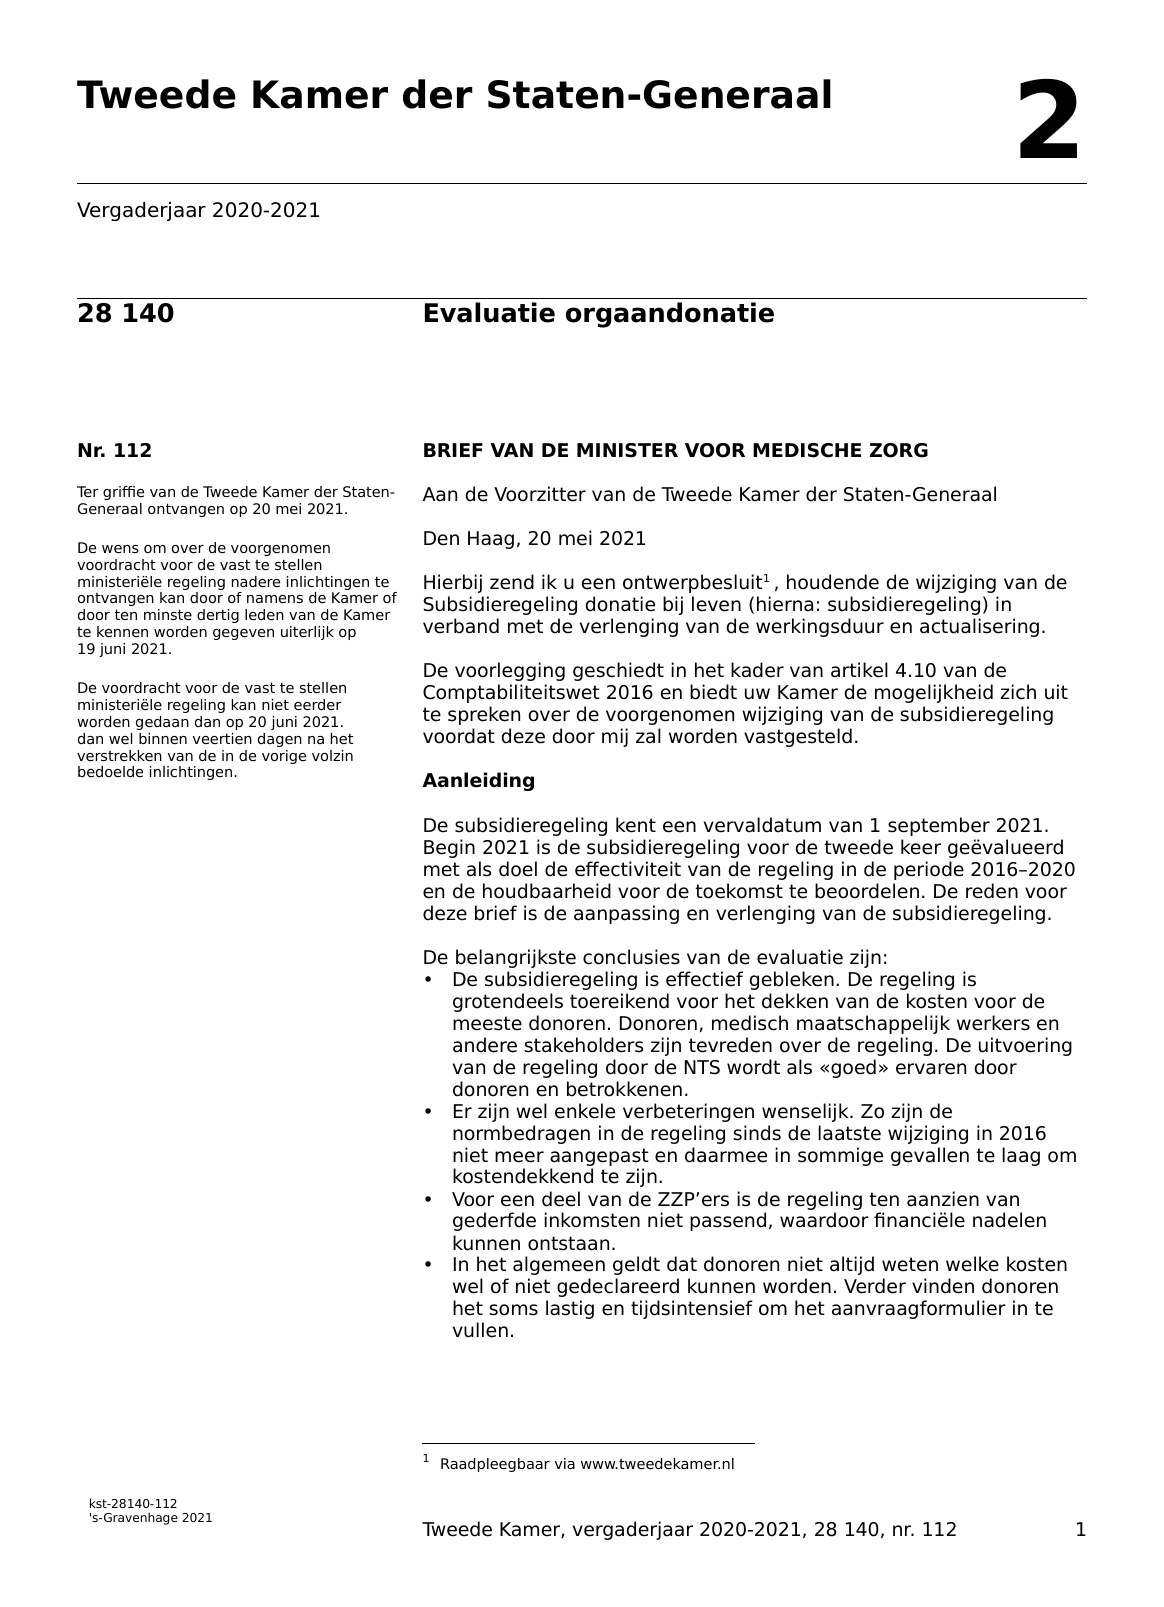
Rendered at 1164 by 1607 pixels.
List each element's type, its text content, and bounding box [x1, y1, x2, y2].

text De voordracht voor de vast te stellen ministeriële regeling kan niet eerder worden gedaan dan op 20 juni 2021. [77, 680, 399, 731]
text Hierbij zend ik u een ontwerpbesluit, houdende de wijziging van de Subsidieregeling donatie bij leven (hierna: subsidieregeling) in verband met de verlenging van de werkingsduur en actualisering. [422, 572, 1087, 638]
text • In het algemeen geldt dat donoren niet altijd weten welke kosten wel of niet gedeclareerd kunnen worden. Verder vinden donoren het soms lastig en tijdsintensief om het aanvraagformulier in te vullen. [422, 1254, 1087, 1342]
subtitle Nr. 112 BRIEF VAN DE MINISTER VOOR MEDISCHE ZORG [77, 440, 1087, 462]
text De subsidieregeling kent een vervaldatum van 1 september 2021. Begin 2021 is de subsidieregeling voor de tweede keer geëvalueerd met als doel de effectiviteit van de regeling in de periode 2016–2020 en de houdbaarheid voor de toekomst te beoordelen. De reden voor deze brief is de aanpassing en verlenging van de subsidieregeling. [422, 814, 1087, 924]
subtitle Aanleiding [422, 770, 1087, 792]
text Raadpleegbaar via www.tweedekamer.nl [422, 1452, 1087, 1474]
text De wens om over de voorgenomen voordracht voor de vast te stellen ministeriële regeling nadere inlichtingen te ontvangen kan door of namens de Kamer of door ten minste dertig leden van de Kamer te kennen worden gegeven uiterlijk op 19 juni 2021. [77, 540, 399, 658]
text Aan de Voorzitter van de Tweede Kamer der Staten-Generaal [422, 484, 1087, 506]
table_header Tweede Kamer der Staten-Generaal [77, 59, 886, 183]
text [77, 658, 399, 680]
text • De subsidieregeling is effectief gebleken. De regeling is grotendeels toereikend voor het dekken van de kosten voor de meeste donoren. Donoren, medisch maatschappelijk werkers en andere stakeholders zijn tevreden over de regeling. De uitvoering van de regeling door de NTS wordt als «goed» ervaren door donoren en betrokkenen. [422, 969, 1087, 1101]
text De belangrijkste conclusies van de evaluatie zijn: [422, 947, 1087, 969]
table_header 2 [886, 59, 1087, 183]
table_cell Vergaderjaar 2020-2021 [77, 184, 1087, 298]
text • Voor een deel van de ZZP’ers is de regeling ten aanzien van gederfde inkomsten niet passend, waardoor financiële nadelen kunnen ontstaan. [422, 1188, 1087, 1254]
text [77, 518, 399, 540]
text 's-Gravenhage 2021 [88, 1511, 323, 1525]
text kst-28140-112 [88, 1497, 323, 1511]
subtitle 28 140 Evaluatie orgaandonatie [77, 299, 1087, 329]
text Ter griffie van de Tweede Kamer der Staten-Generaal ontvangen op 20 mei 2021. [77, 484, 399, 518]
text • Er zijn wel enkele verbeteringen wenselijk. Zo zijn de normbedragen in de regeling sinds de laatste wijziging in 2016 niet meer aangepast en daarmee in sommige gevallen te laag om kostendekkend te zijn. [422, 1101, 1087, 1188]
text Den Haag, 20 mei 2021 [422, 528, 1087, 550]
text dan wel binnen veertien dagen na het verstrekken van de in de vorige volzin bedoelde inlichtingen. [77, 731, 399, 781]
text De voorlegging geschiedt in het kader van artikel 4.10 van de Comptabiliteitswet 2016 en biedt uw Kamer de mogelijkheid zich uit te spreken over de voorgenomen wijziging van de subsidieregeling voordat deze door mij zal worden vastgesteld. [422, 660, 1087, 748]
